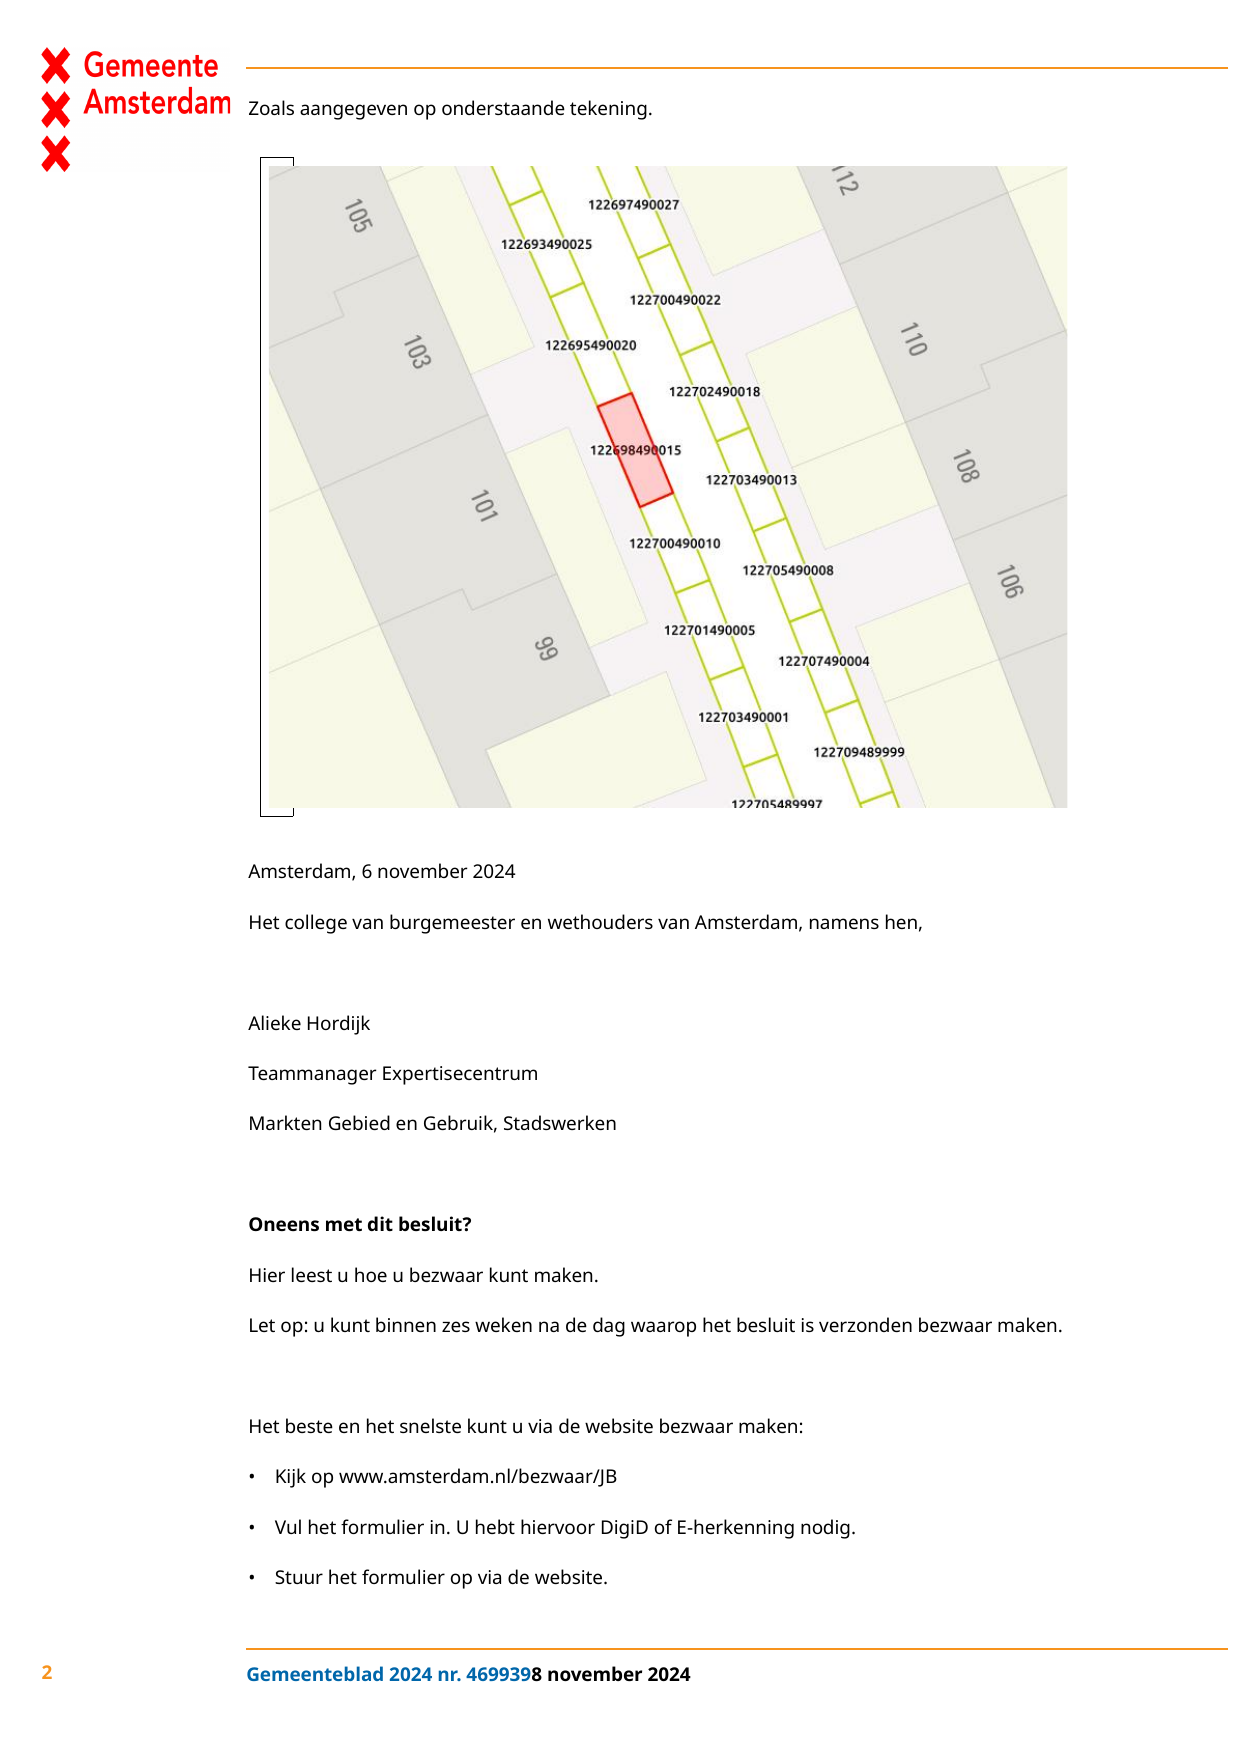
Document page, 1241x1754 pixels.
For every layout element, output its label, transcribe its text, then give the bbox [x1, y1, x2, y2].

text Markten Gebied en Gebruik, Stadswerken [248, 1111, 1152, 1136]
text Amsterdam, 6 november 2024 [248, 858, 1152, 884]
text Oneens met dit besluit? [248, 1211, 1152, 1237]
text Let op: u kunt binnen zes weken na de dag waarop het besluit is verzonden bezwaar maken. [248, 1312, 1152, 1338]
text Zoals aangegeven op onderstaande tekening. [248, 95, 1152, 121]
picture [41, 47, 231, 172]
text Teammanager Expertisecentrum [248, 1060, 1152, 1086]
text • Stuur het formulier op via de website. [248, 1564, 1152, 1590]
text • Vul het formulier in. U hebt hiervoor DigiD of E-herkenning nodig. [248, 1514, 1152, 1540]
text • Kijk op www.amsterdam.nl/bezwaar/JB [248, 1463, 1152, 1489]
text Het college van burgemeester en wethouders van Amsterdam, namens hen, [248, 909, 1152, 935]
text Alieke Hordijk [248, 1010, 1152, 1036]
text Het beste en het snelste kunt u via de website bezwaar maken: [248, 1413, 1152, 1439]
picture [268, 166, 1068, 808]
text Hier leest u hoe u bezwaar kunt maken. [248, 1262, 1152, 1288]
